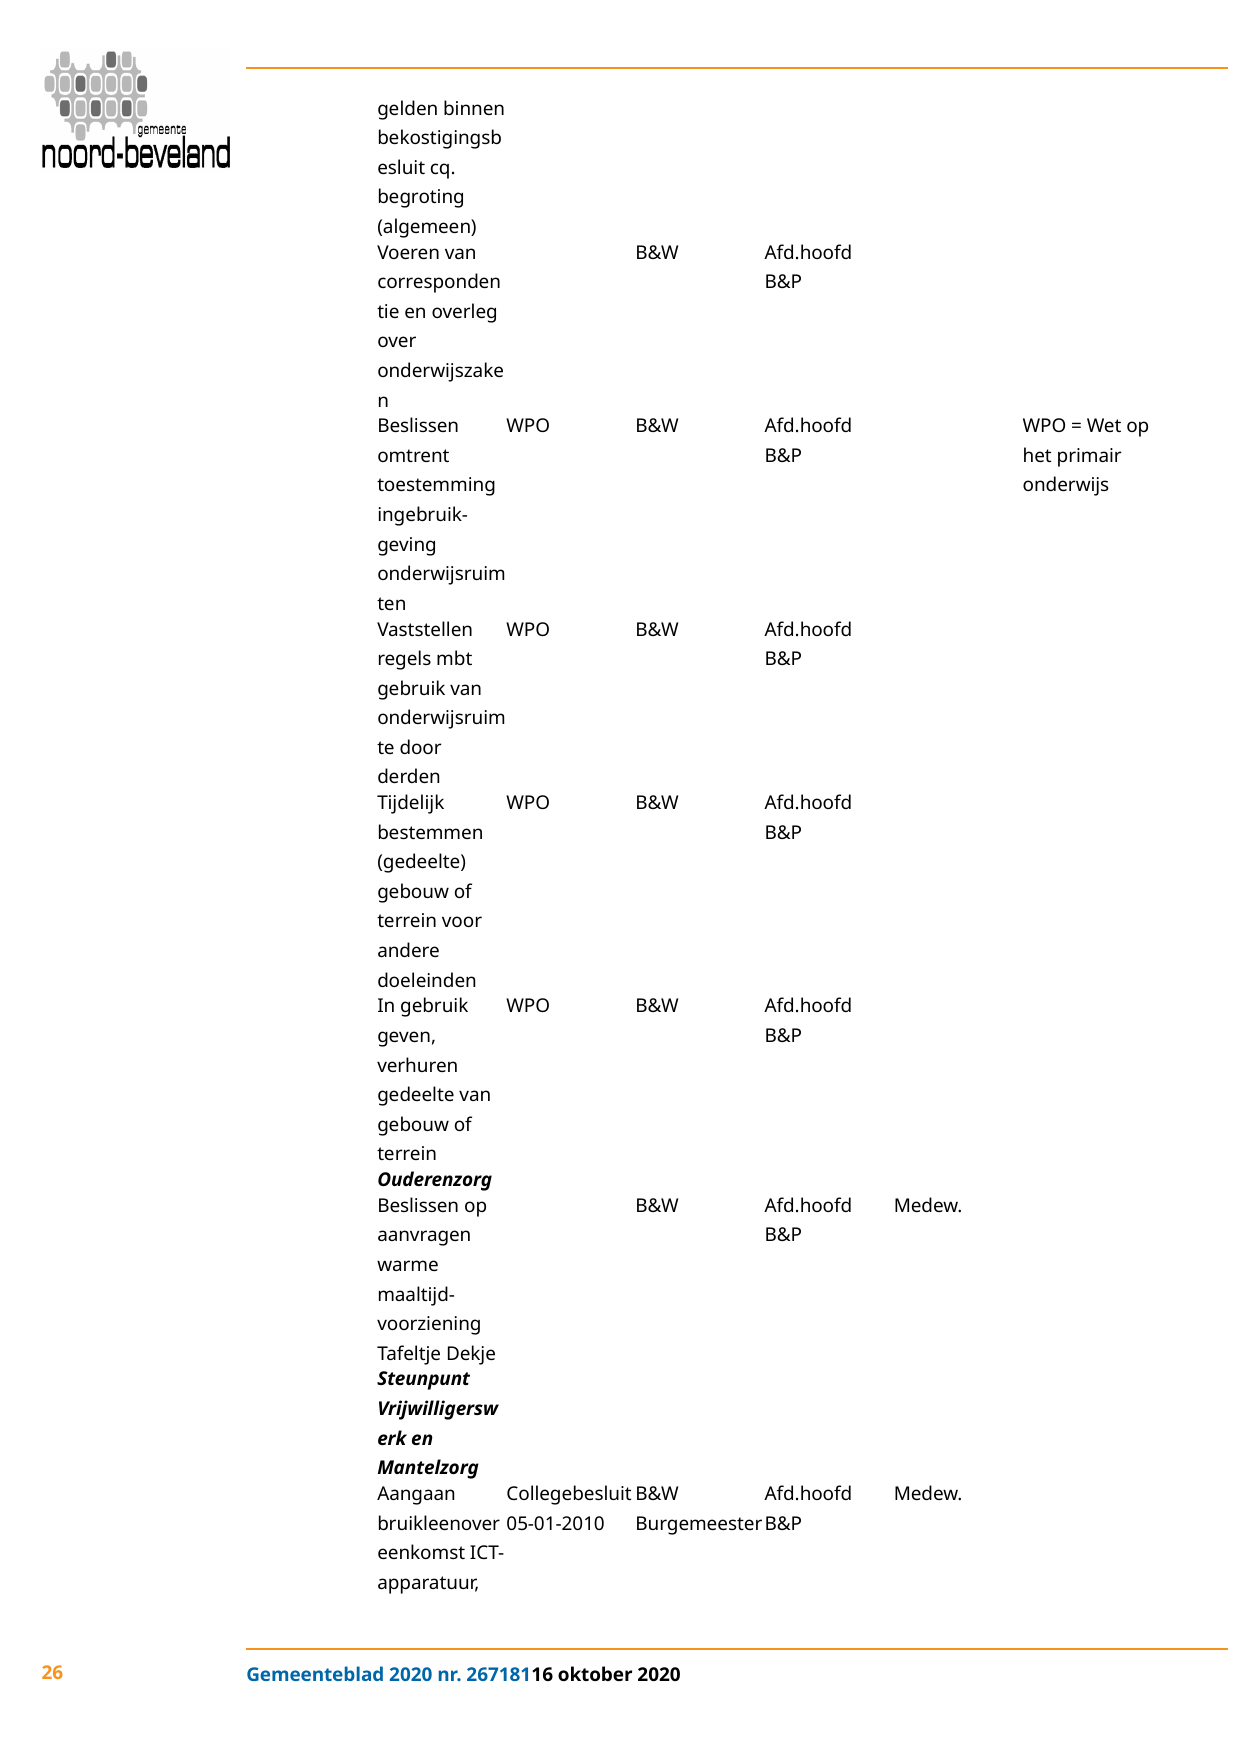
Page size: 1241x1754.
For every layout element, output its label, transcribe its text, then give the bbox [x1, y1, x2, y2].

table_cell [1023, 993, 1152, 1166]
table_cell [894, 413, 1022, 616]
table_cell [248, 1192, 377, 1366]
table_cell WPO = Wet op het primair onderwijs [1023, 413, 1152, 616]
table_cell [635, 95, 764, 239]
table_cell [1023, 616, 1152, 789]
table_cell WPO [506, 993, 635, 1166]
table_cell [248, 1166, 377, 1192]
table_cell Afd.hoofd B&P [764, 413, 893, 616]
table_cell [894, 993, 1022, 1166]
table_cell [248, 993, 377, 1166]
table_cell [1023, 1192, 1152, 1366]
table_cell Voeren van correspondentie en overleg over onderwijszaken [377, 239, 506, 412]
table_cell [894, 95, 1022, 239]
table_cell B&W [635, 413, 764, 616]
table_cell Tijdelijk bestemmen (gedeelte) gebouw of terrein voor andere doeleinden [377, 789, 506, 993]
table_cell [248, 95, 377, 239]
table_cell Afd.hoofd B&P [764, 239, 893, 412]
table_cell Medew. [894, 1480, 1022, 1594]
table_cell In gebruik geven, verhuren gedeelte van gebouw of terrein [377, 993, 506, 1166]
table_cell [635, 1166, 764, 1192]
table_cell gelden binnen bekostigingsbesluit cq. begroting (algemeen) [377, 95, 506, 239]
table_cell [506, 95, 635, 239]
table_cell WPO [506, 413, 635, 616]
table_cell Steunpunt Vrijwilligerswerk en Mantelzorg [377, 1366, 506, 1480]
table_cell [894, 789, 1022, 993]
table_cell [894, 1166, 1022, 1192]
table_cell [894, 616, 1022, 789]
table_cell [1023, 1366, 1152, 1480]
table_cell [635, 1366, 764, 1480]
table_cell B&W Burgemeester [635, 1480, 764, 1594]
table_cell [248, 1480, 377, 1594]
table_cell [248, 413, 377, 616]
table_cell B&W [635, 993, 764, 1166]
table_cell [248, 789, 377, 993]
table_cell [506, 1166, 635, 1192]
table_cell WPO [506, 616, 635, 789]
table_cell B&W [635, 616, 764, 789]
table_cell [248, 239, 377, 412]
table_cell [248, 616, 377, 789]
table_cell Collegebesluit 05-01-2010 [506, 1480, 635, 1594]
table_cell Afd.hoofd B&P [764, 1192, 893, 1366]
table_cell [1023, 1480, 1152, 1594]
table_cell [1023, 789, 1152, 993]
table_cell Ouderenzorg [377, 1166, 506, 1192]
table_cell Beslissen omtrent toestemming ingebruik-geving onderwijsruimten [377, 413, 506, 616]
table_cell B&W [635, 789, 764, 993]
table_cell [894, 1366, 1022, 1480]
table_cell B&W [635, 1192, 764, 1366]
table_cell Medew. [894, 1192, 1022, 1366]
table_cell [248, 1366, 377, 1480]
table_cell [506, 1192, 635, 1366]
table_cell [506, 239, 635, 412]
table_cell [894, 239, 1022, 412]
table_cell [764, 95, 893, 239]
table_cell Beslissen op aanvragen warme maaltijd-voorziening Tafeltje Dekje [377, 1192, 506, 1366]
table_cell [506, 1366, 635, 1480]
table_cell Afd.hoofd B&P [764, 993, 893, 1166]
table_cell WPO [506, 789, 635, 993]
table_cell Aangaan bruikleenovereenkomst ICT-apparatuur, [377, 1480, 506, 1594]
table_cell [764, 1166, 893, 1192]
picture [41, 47, 231, 172]
table_cell [1023, 95, 1152, 239]
table_cell Vaststellen regels mbt gebruik van onderwijsruimte door derden [377, 616, 506, 789]
table_cell Afd.hoofd B&P [764, 1480, 893, 1594]
table_cell [1023, 1166, 1152, 1192]
table_cell [764, 1366, 893, 1480]
table_cell Afd.hoofd B&P [764, 789, 893, 993]
table_cell Afd.hoofd B&P [764, 616, 893, 789]
table_cell [1023, 239, 1152, 412]
table_cell B&W [635, 239, 764, 412]
